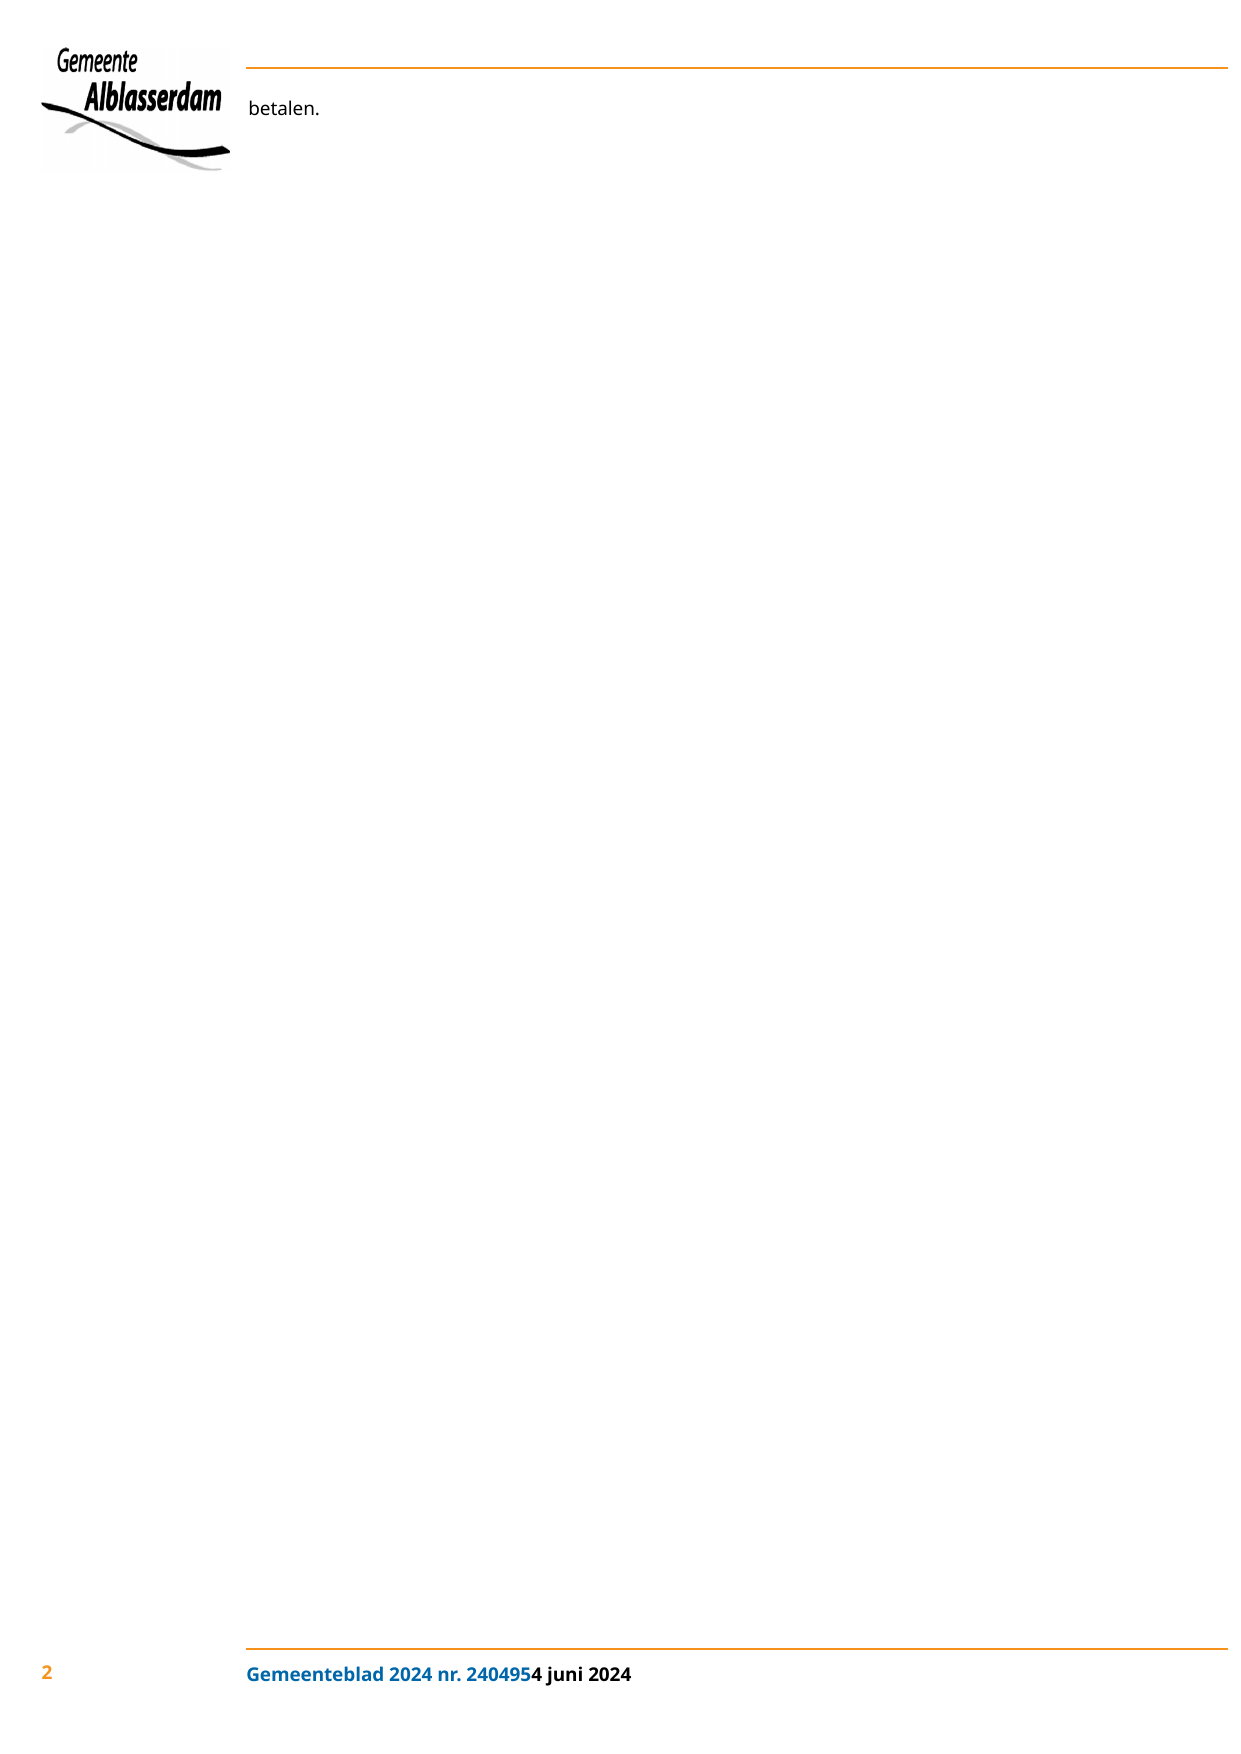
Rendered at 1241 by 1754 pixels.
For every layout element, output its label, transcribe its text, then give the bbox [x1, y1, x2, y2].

text betalen. [248, 95, 1152, 121]
picture [41, 47, 231, 172]
